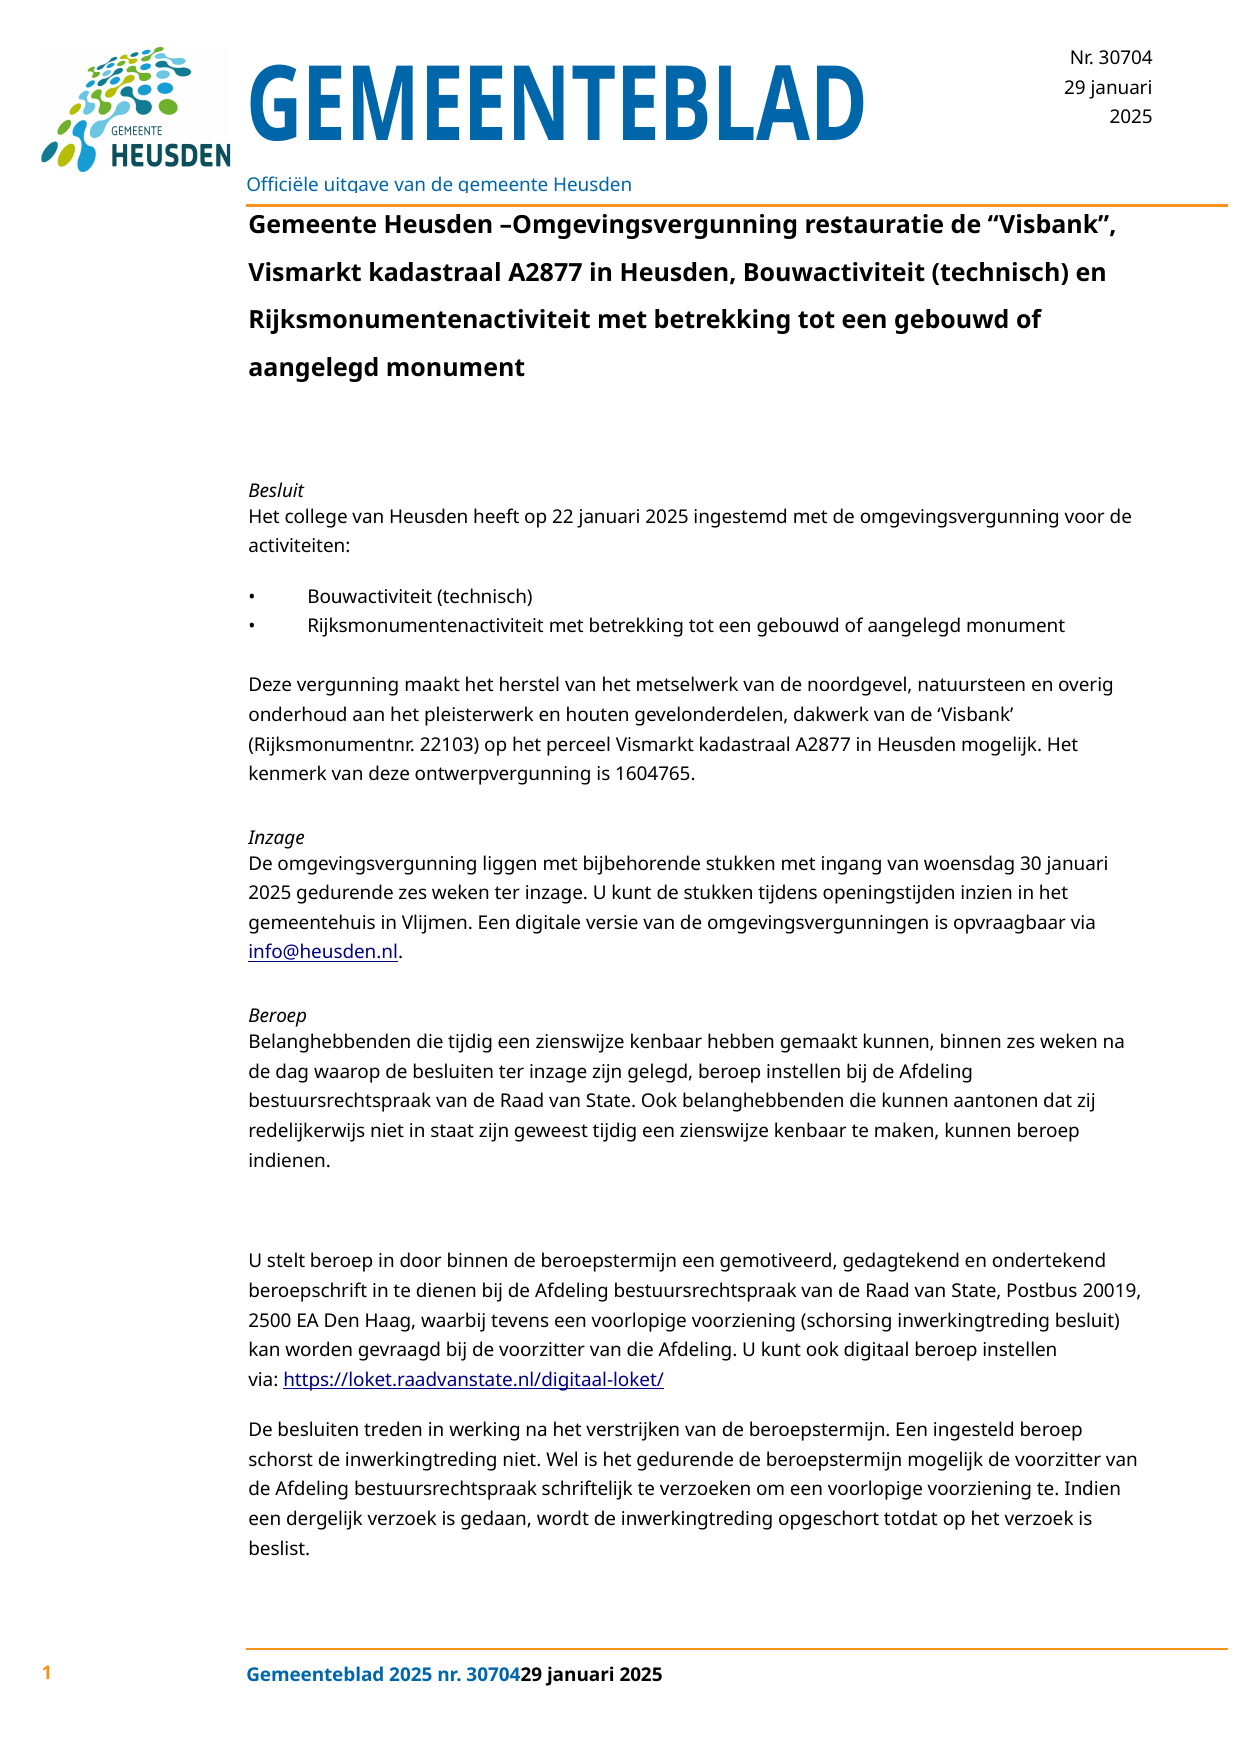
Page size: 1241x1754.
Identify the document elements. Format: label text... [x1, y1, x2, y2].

text Beroep [248, 1003, 1152, 1028]
picture [41, 47, 231, 172]
list Bouwactiviteit (technisch) [248, 583, 1152, 608]
text Het college van Heusden heeft op 22 januari 2025 ingestemd met de omgevingsvergunning voor de activiteiten: [248, 503, 1152, 558]
text Besluit [248, 477, 1152, 503]
text Inzage [248, 824, 1152, 850]
list Rijksmonumentenactiviteit met betrekking tot een gebouwd of aangelegd monument [248, 612, 1152, 638]
text Gemeente Heusden –Omgevingsvergunning restauratie de “Visbank”, Vismarkt kadastraal A2877 in Heusden, Bouwactiviteit (technisch) en Rijksmonumentenactiviteit met betrekking tot een gebouwd of aangelegd monument [248, 207, 1152, 384]
text De besluiten treden in werking na het verstrijken van de beroepstermijn. Een ingesteld beroep schorst de inwerkingtreding niet. Wel is het gedurende de beroepstermijn mogelijk de voorzitter van de Afdeling bestuursrechtspraak schriftelijk te verzoeken om een voorlopige voorziening te. Indien een dergelijk verzoek is gedaan, wordt de inwerkingtreding opgeschort totdat op het verzoek is beslist. [248, 1416, 1152, 1560]
text U stelt beroep in door binnen de beroepstermijn een gemotiveerd, gedagtekend en ondertekend beroepschrift in te dienen bij de Afdeling bestuursrechtspraak van de Raad van State, Postbus 20019, 2500 EA Den Haag, waarbij tevens een voorlopige voorziening (schorsing inwerkingtreding besluit) kan worden gevraagd bij de voorzitter van die Afdeling. U kunt ook digitaal beroep instellen via: https://loket.raadvanstate.nl/digitaal-loket/ [248, 1248, 1152, 1392]
text Belanghebbenden die tijdig een zienswijze kenbaar hebben gemaakt kunnen, binnen zes weken na de dag waarop de besluiten ter inzage zijn gelegd, beroep instellen bij de Afdeling bestuursrechtspraak van de Raad van State. Ook belanghebbenden die kunnen aantonen dat zij redelijkerwijs niet in staat zijn geweest tijdig een zienswijze kenbaar te maken, kunnen beroep indienen. [248, 1028, 1152, 1172]
text Deze vergunning maakt het herstel van het metselwerk van de noordgevel, natuursteen en overig onderhoud aan het pleisterwerk en houten gevelonderdelen, dakwerk van de ‘Visbank’ (Rijksmonumentnr. 22103) op het perceel Vismarkt kadastraal A2877 in Heusden mogelijk. Het kenmerk van deze ontwerpvergunning is 1604765. [248, 672, 1152, 786]
text De omgevingsvergunning liggen met bijbehorende stukken met ingang van woensdag 30 januari 2025 gedurende zes weken ter inzage. U kunt de stukken tijdens openingstijden inzien in het gemeentehuis in Vlijmen. Een digitale versie van de omgevingsvergunningen is opvraagbaar via info@heusden.nl. [248, 850, 1152, 964]
